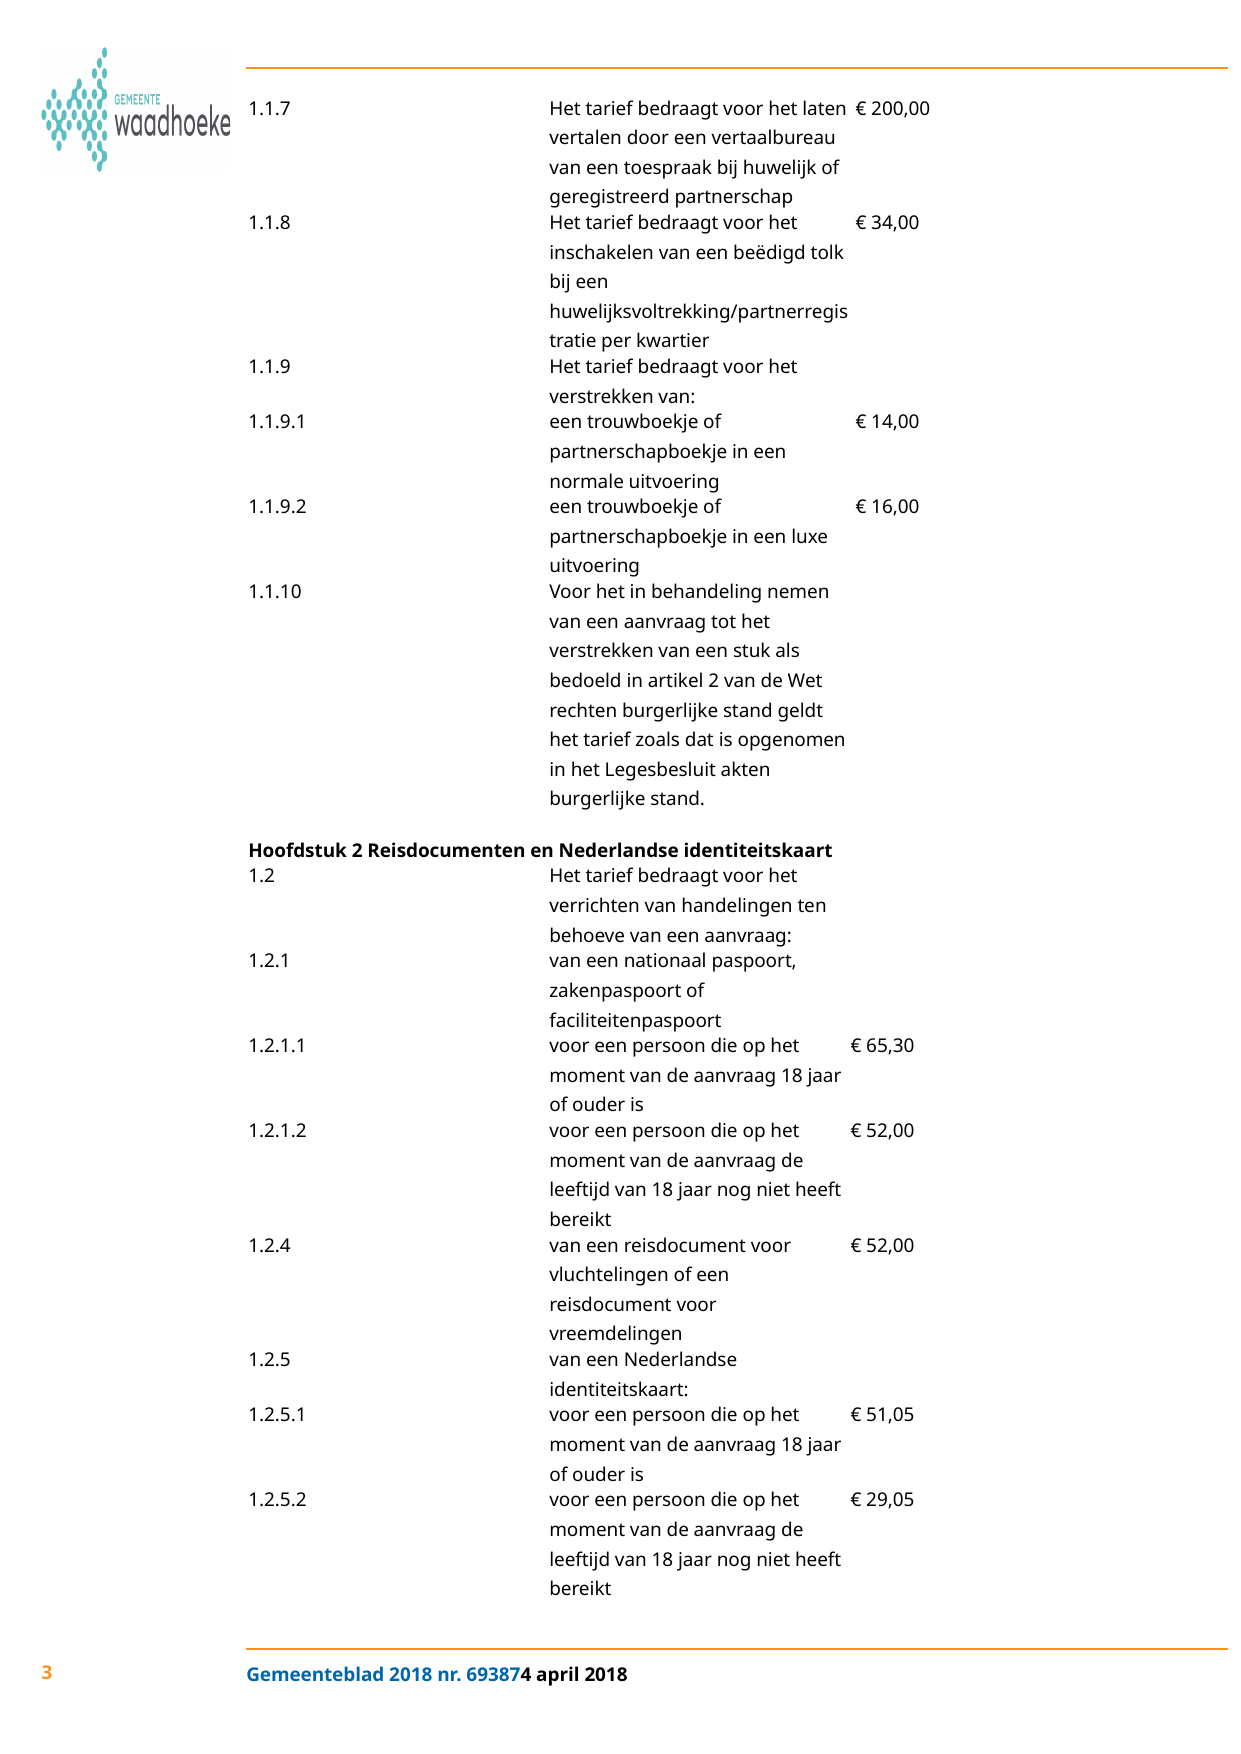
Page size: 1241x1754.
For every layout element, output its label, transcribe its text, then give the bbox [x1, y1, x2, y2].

table_cell 1.1.8 [248, 209, 549, 353]
table_cell Het tarief bedraagt voor het laten vertalen door een vertaalbureau van een toespraak bij huwelijk of geregistreerd partnerschap [549, 95, 850, 209]
table_cell [850, 579, 1152, 811]
table_cell € 16,00 [850, 494, 1152, 578]
table_cell [850, 1346, 1152, 1402]
table_cell € 51,05 [850, 1402, 1152, 1487]
table_cell € 65,30 [850, 1033, 1152, 1117]
table_cell 1.2.5.2 [248, 1487, 549, 1601]
table_cell 1.2.5.1 [248, 1402, 549, 1487]
table_cell Hoofdstuk 2 Reisdocumenten en Nederlandse identiteitskaart [248, 837, 1152, 863]
table_cell een trouwboekje of partnerschapboekje in een luxe uitvoering [549, 494, 850, 578]
table_cell € 34,00 [850, 209, 1152, 353]
table_cell 1.2.5 [248, 1346, 549, 1402]
table_cell Het tarief bedraagt voor het inschakelen van een beëdigd tolk bij een huwelijksvoltrekking/partnerregistratie per kwartier [549, 209, 850, 353]
table_cell € 29,05 [850, 1487, 1152, 1601]
table_cell [850, 863, 1152, 948]
table_cell van een nationaal paspoort, zakenpaspoort of faciliteitenpaspoort [549, 948, 850, 1032]
table_cell van een reisdocument voor vluchtelingen of een reisdocument voor vreemdelingen [549, 1232, 850, 1346]
table_cell 1.1.7 [248, 95, 549, 209]
table_cell 1.1.9.1 [248, 409, 549, 493]
table_cell Het tarief bedraagt voor het verstrekken van: [549, 353, 850, 409]
table_cell van een Nederlandse identiteitskaart: [549, 1346, 850, 1402]
table_cell voor een persoon die op het moment van de aanvraag de leeftijd van 18 jaar nog niet heeft bereikt [549, 1118, 850, 1232]
table_cell [850, 948, 1152, 1032]
table_cell voor een persoon die op het moment van de aanvraag de leeftijd van 18 jaar nog niet heeft bereikt [549, 1487, 850, 1601]
table_cell 1.2.4 [248, 1232, 549, 1346]
table_cell 1.1.10 [248, 579, 549, 811]
table_cell 1.2 [248, 863, 549, 948]
table_cell [850, 353, 1152, 409]
table_cell 1.2.1.2 [248, 1118, 549, 1232]
table_cell € 14,00 [850, 409, 1152, 493]
table_cell € 52,00 [850, 1118, 1152, 1232]
table_cell Voor het in behandeling nemen van een aanvraag tot het verstrekken van een stuk als bedoeld in artikel 2 van de Wet rechten burgerlijke stand geldt het tarief zoals dat is opgenomen in het Legesbesluit akten burgerlijke stand. [549, 579, 850, 811]
table_cell [248, 811, 1152, 837]
table_cell 1.1.9 [248, 353, 549, 409]
table_cell 1.1.9.2 [248, 494, 549, 578]
table_cell een trouwboekje of partnerschapboekje in een normale uitvoering [549, 409, 850, 493]
table_cell voor een persoon die op het moment van de aanvraag 18 jaar of ouder is [549, 1033, 850, 1117]
table_cell € 200,00 [850, 95, 1152, 209]
table_cell 1.2.1 [248, 948, 549, 1032]
table_cell Het tarief bedraagt voor het verrichten van handelingen ten behoeve van een aanvraag: [549, 863, 850, 948]
table_cell € 52,00 [850, 1232, 1152, 1346]
table_cell voor een persoon die op het moment van de aanvraag 18 jaar of ouder is [549, 1402, 850, 1487]
table_cell 1.2.1.1 [248, 1033, 549, 1117]
picture [41, 47, 231, 172]
